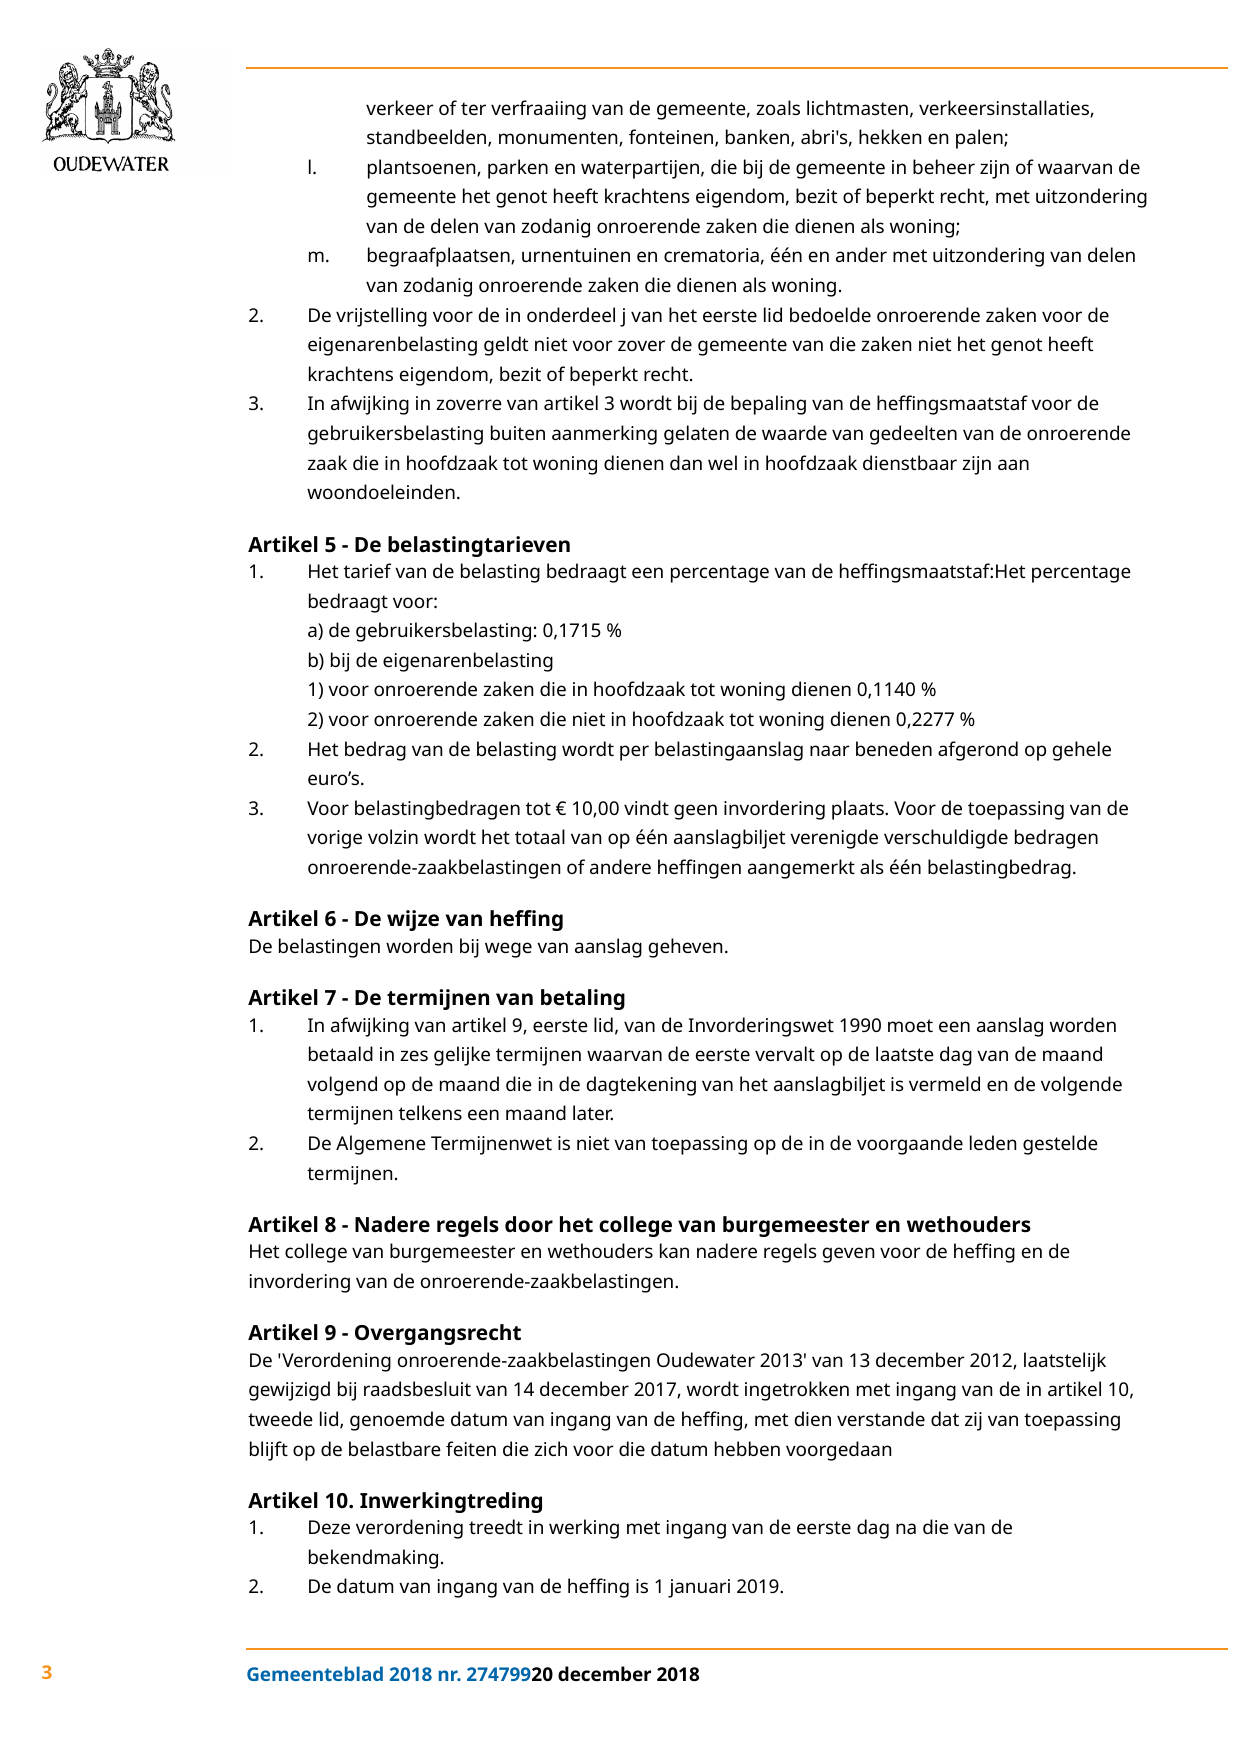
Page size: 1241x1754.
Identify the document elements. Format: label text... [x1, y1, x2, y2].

list b) bij de eigenarenbelasting [248, 647, 1152, 673]
text Artikel 10. Inwerkingtreding [248, 1486, 1152, 1514]
list verkeer of ter verfraaiing van de gemeente, zoals lichtmasten, verkeersinstallaties, standbeelden, monumenten, fonteinen, banken, abri's, hekken en palen; [307, 95, 1152, 150]
text Artikel 5 - De belastingtarieven [248, 530, 1152, 558]
list begraafplaatsen, urnentuinen en crematoria, één en ander met uitzondering van delen van zodanig onroerende zaken die dienen als woning. [307, 243, 1152, 298]
text De 'Verordening onroerende-zaakbelastingen Oudewater 2013' van 13 december 2012, laatstelijk gewijzigd bij raadsbesluit van 14 december 2017, wordt ingetrokken met ingang van de in artikel 10, tweede lid, genoemde datum van ingang van de heffing, met dien verstande dat zij van toepassing blijft op de belastbare feiten die zich voor die datum hebben voorgedaan [248, 1347, 1152, 1461]
text De belastingen worden bij wege van aanslag geheven. [248, 933, 1152, 959]
list 1) voor onroerende zaken die in hoofdzaak tot woning dienen 0,1140 % [248, 677, 1152, 702]
list Voor belastingbedragen tot € 10,00 vindt geen invordering plaats. Voor de toepassing van de vorige volzin wordt het totaal van op één aanslagbiljet verenigde verschuldigde bedragen onroerende-zaakbelastingen of andere heffingen aangemerkt als één belastingbedrag. [248, 795, 1152, 880]
text Artikel 6 - De wijze van heffing [248, 904, 1152, 933]
list De datum van ingang van de heffing is 1 januari 2019. [248, 1574, 1152, 1599]
list In afwijking van artikel 9, eerste lid, van de Invorderingswet 1990 moet een aanslag worden betaald in zes gelijke termijnen waarvan de eerste vervalt op de laatste dag van de maand volgend op de maand die in de dagtekening van het aanslagbiljet is vermeld en de volgende termijnen telkens een maand later. [248, 1012, 1152, 1126]
list Het tarief van de belasting bedraagt een percentage van de heffingsmaatstaf:Het percentage bedraagt voor: [248, 558, 1152, 613]
list 2) voor onroerende zaken die niet in hoofdzaak tot woning dienen 0,2277 % [248, 706, 1152, 732]
list Het bedrag van de belasting wordt per belastingaanslag naar beneden afgerond op gehele euro’s. [248, 736, 1152, 791]
text Artikel 9 - Overgangsrecht [248, 1318, 1152, 1347]
picture [41, 47, 231, 172]
list De vrijstelling voor de in onderdeel j van het eerste lid bedoelde onroerende zaken voor de eigenarenbelasting geldt niet voor zover de gemeente van die zaken niet het genot heeft krachtens eigendom, bezit of beperkt recht. [248, 302, 1152, 387]
text Het college van burgemeester en wethouders kan nadere regels geven voor de heffing en de invordering van de onroerende-zaakbelastingen. [248, 1238, 1152, 1294]
text Artikel 8 - Nadere regels door het college van burgemeester en wethouders [248, 1210, 1152, 1238]
list a) de gebruikersbelasting: 0,1715 % [248, 617, 1152, 643]
text Artikel 7 - De termijnen van betaling [248, 983, 1152, 1012]
list plantsoenen, parken en waterpartijen, die bij de gemeente in beheer zijn of waarvan de gemeente het genot heeft krachtens eigendom, bezit of beperkt recht, met uitzondering van de delen van zodanig onroerende zaken die dienen als woning; [307, 154, 1152, 239]
list In afwijking in zoverre van artikel 3 wordt bij de bepaling van de heffingsmaatstaf voor de gebruikersbelasting buiten aanmerking gelaten de waarde van gedeelten van de onroerende zaak die in hoofdzaak tot woning dienen dan wel in hoofdzaak dienstbaar zijn aan woondoeleinden. [248, 391, 1152, 505]
list De Algemene Termijnenwet is niet van toepassing op de in de voorgaande leden gestelde termijnen. [248, 1130, 1152, 1185]
list Deze verordening treedt in werking met ingang van de eerste dag na die van de bekendmaking. [248, 1514, 1152, 1570]
